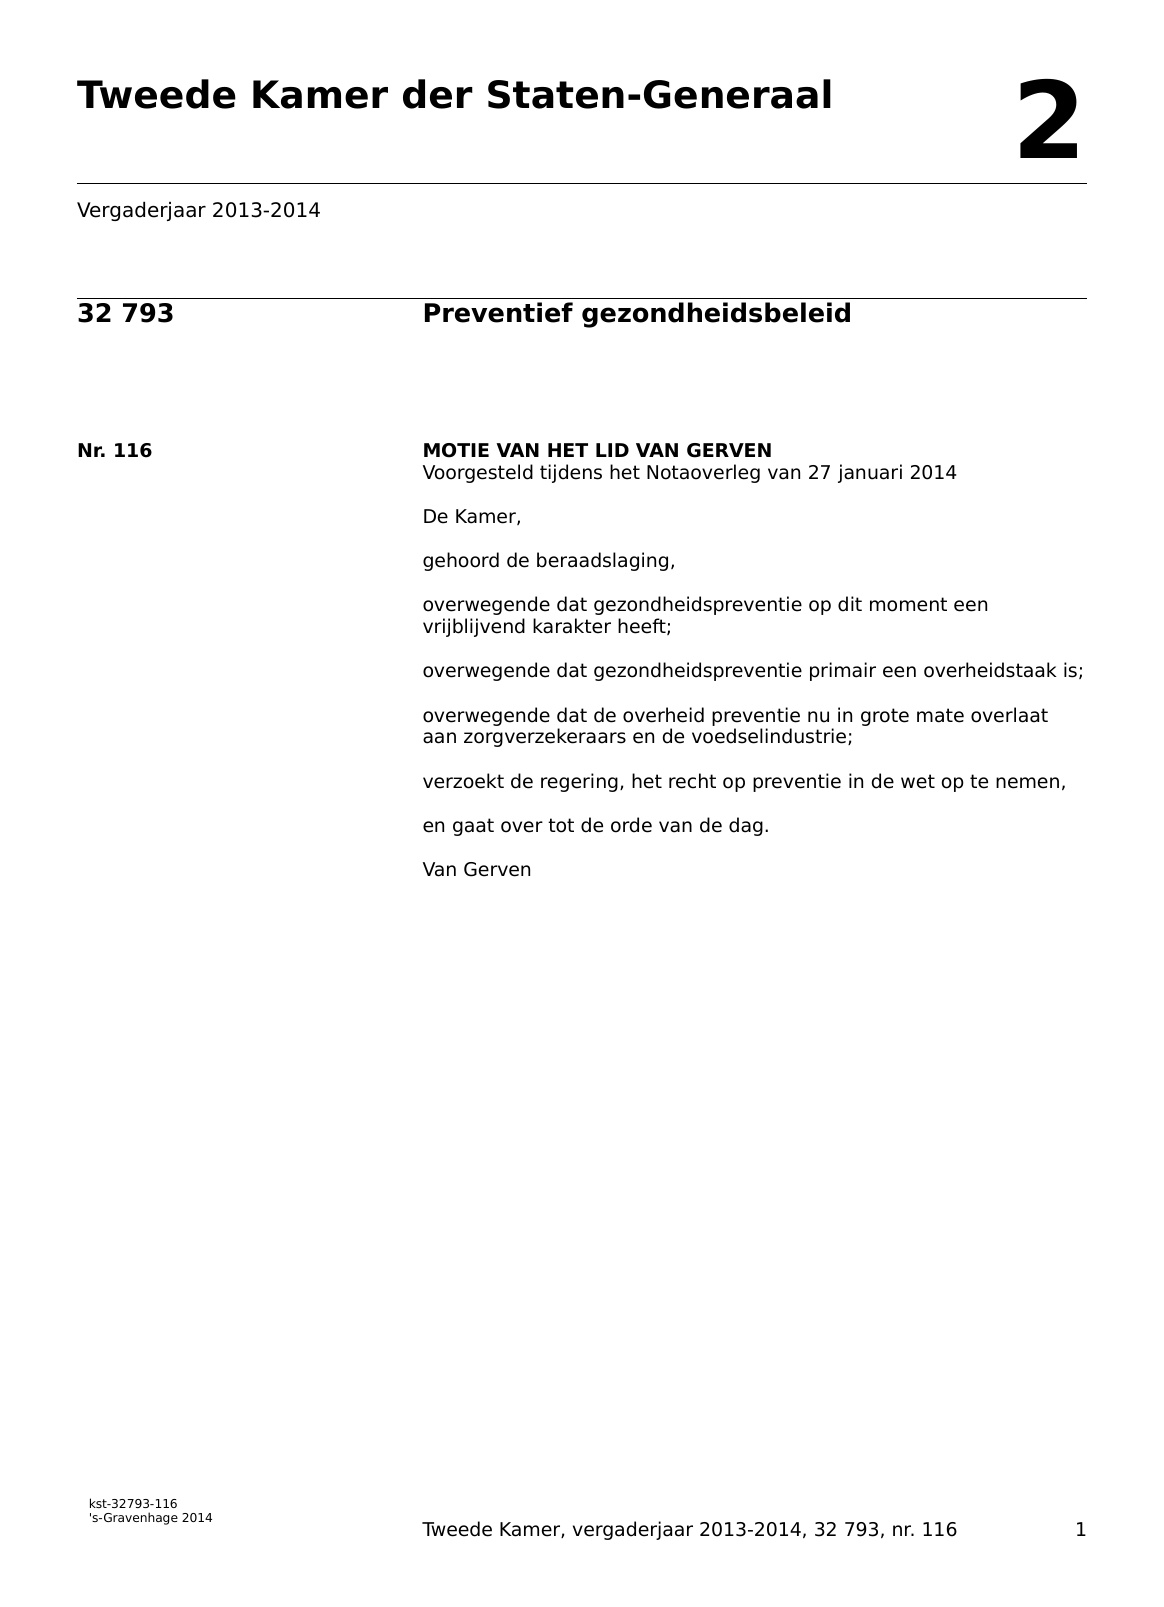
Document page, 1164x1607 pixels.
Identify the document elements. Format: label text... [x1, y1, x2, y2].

text De Kamer, [422, 506, 1087, 528]
text overwegende dat de overheid preventie nu in grote mate overlaat aan zorgverzekeraars en de voedselindustrie; [422, 704, 1087, 748]
table_cell Vergaderjaar 2013-2014 [77, 184, 1087, 298]
text Van Gerven [422, 859, 1087, 881]
text overwegende dat gezondheidspreventie primair een overheidstaak is; [422, 660, 1087, 682]
subtitle 32 793 Preventief gezondheidsbeleid [77, 299, 1087, 329]
table_header 2 [886, 59, 1087, 183]
subtitle Nr. 116 MOTIE VAN HET LID VAN GERVEN [77, 440, 1087, 462]
text kst-32793-116 [88, 1497, 323, 1511]
text Voorgesteld tijdens het Notaoverleg van 27 januari 2014 [422, 462, 1087, 484]
text verzoekt de regering, het recht op preventie in de wet op te nemen, [422, 771, 1087, 793]
text en gaat over tot de orde van de dag. [422, 815, 1087, 837]
text overwegende dat gezondheidspreventie op dit moment een vrijblijvend karakter heeft; [422, 594, 1087, 638]
text 's-Gravenhage 2014 [88, 1511, 323, 1525]
table_header Tweede Kamer der Staten-Generaal [77, 59, 886, 183]
text gehoord de beraadslaging, [422, 550, 1087, 572]
